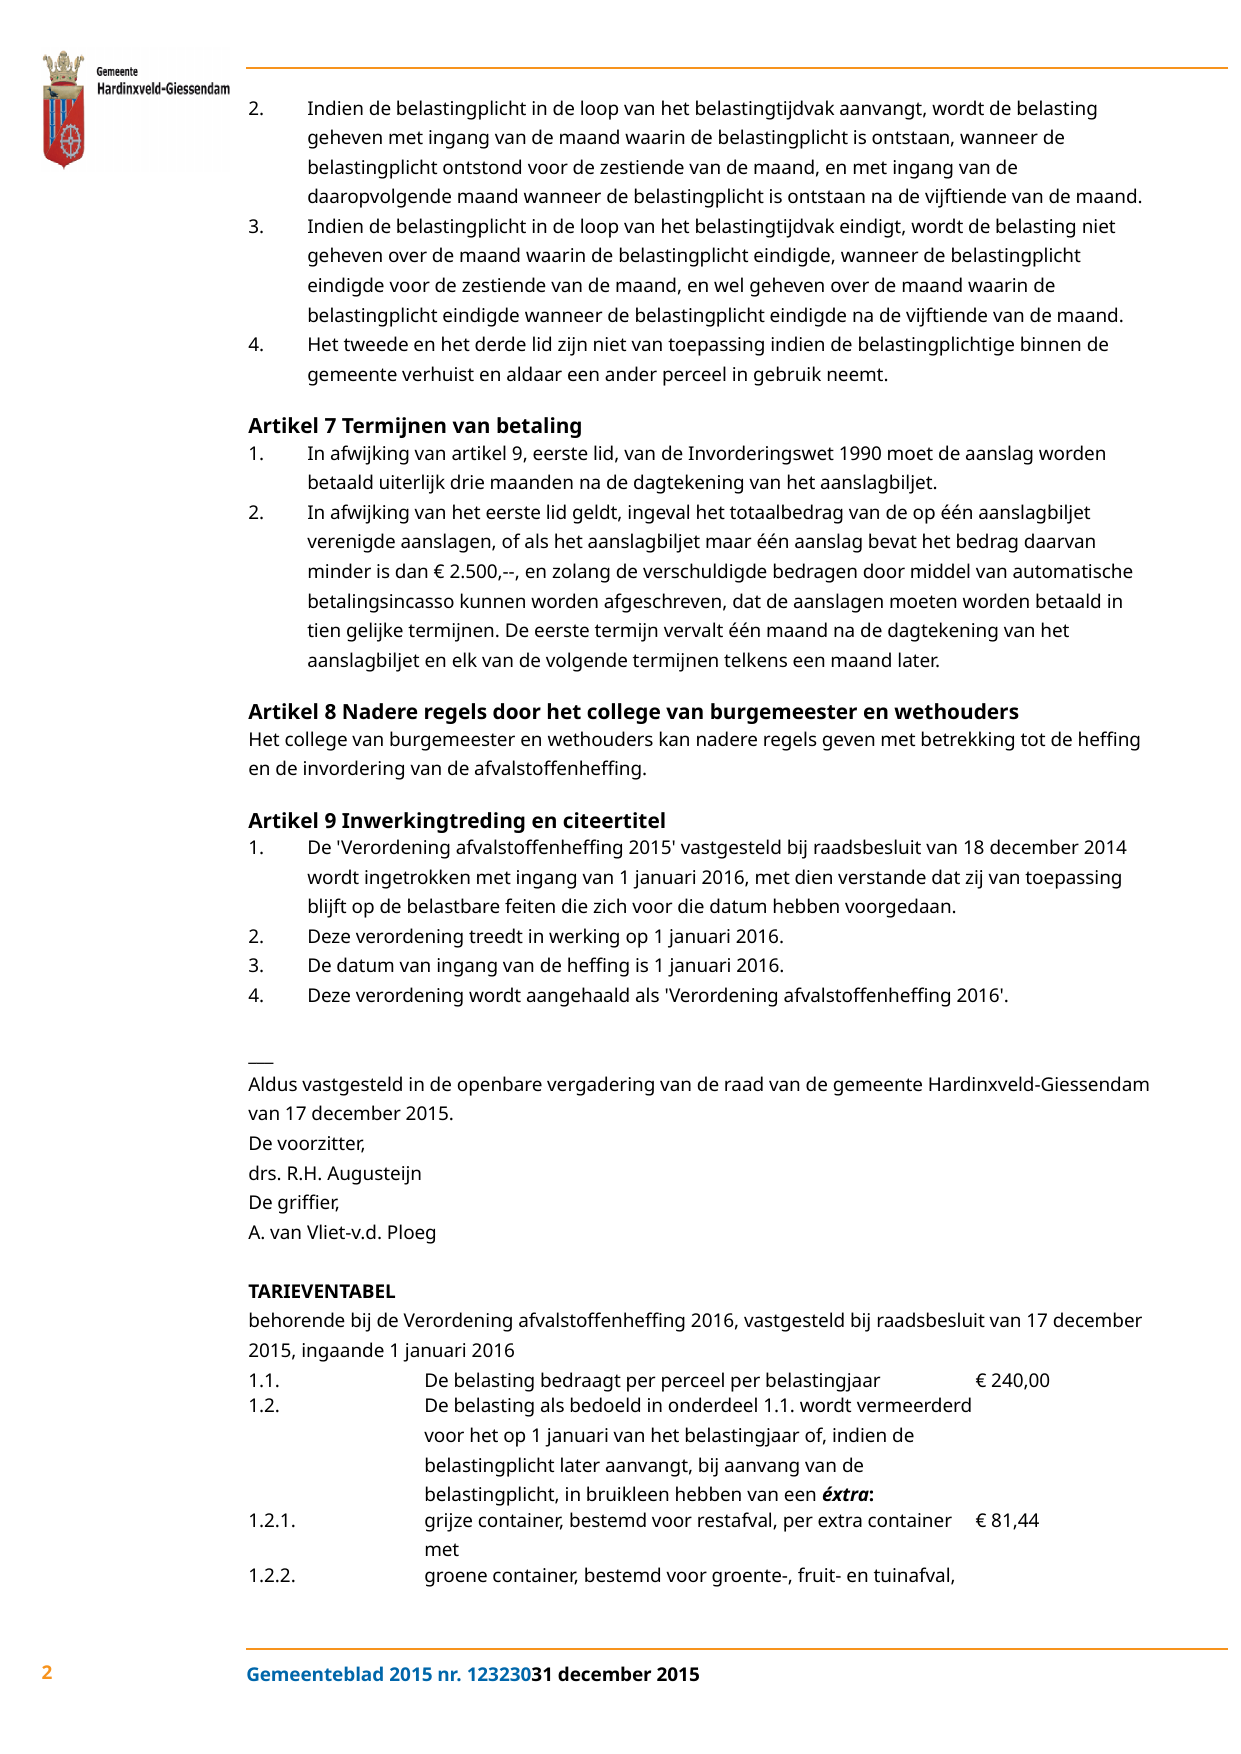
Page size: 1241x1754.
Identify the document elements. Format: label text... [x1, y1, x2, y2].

text drs. R.H. Augusteijn [248, 1160, 1152, 1185]
table_header 1.1. [248, 1367, 424, 1393]
list Indien de belastingplicht in de loop van het belastingtijdvak aanvangt, wordt de belasting geheven met ingang van de maand waarin de belastingplicht is ontstaan, wanneer de belastingplicht ontstond voor de zestiende van de maand, en met ingang van de daaropvolgende maand wanneer de belastingplicht is ontstaan na de vijftiende van de maand. [248, 95, 1152, 209]
list In afwijking van het eerste lid geldt, ingeval het totaalbedrag van de op één aanslagbiljet verenigde aanslagen, of als het aanslagbiljet maar één aanslag bevat het bedrag daarvan minder is dan € 2.500,--, en zolang de verschuldigde bedragen door middel van automatische betalingsincasso kunnen worden afgeschreven, dat de aanslagen moeten worden betaald in tien gelijke termijnen. De eerste termijn vervalt één maand na de dagtekening van het aanslagbiljet en elk van de volgende termijnen telkens een maand later. [248, 499, 1152, 673]
table_cell 1.2. [248, 1393, 424, 1507]
picture [41, 47, 231, 172]
table_cell € 81,44 [975, 1507, 1152, 1562]
text De griffier, [248, 1189, 1152, 1215]
text Artikel 8 Nadere regels door het college van burgemeester en wethouders [248, 697, 1152, 726]
list De 'Verordening afvalstoffenheffing 2015' vastgesteld bij raadsbesluit van 18 december 2014 wordt ingetrokken met ingang van 1 januari 2016, met dien verstande dat zij van toepassing blijft op de belastbare feiten die zich voor die datum hebben voorgedaan. [248, 834, 1152, 919]
table_header € 240,00 [975, 1367, 1152, 1393]
text TARIEVENTABEL [248, 1278, 1152, 1304]
table_cell groene container, bestemd voor groente-, fruit- en tuinafval, [424, 1563, 975, 1588]
text Het college van burgemeester en wethouders kan nadere regels geven met betrekking tot de heffing en de invordering van de afvalstoffenheffing. [248, 726, 1152, 781]
list De datum van ingang van de heffing is 1 januari 2016. [248, 953, 1152, 978]
text Artikel 7 Termijnen van betaling [248, 411, 1152, 440]
text Aldus vastgesteld in de openbare vergadering van de raad van de gemeente Hardinxveld-Giessendam van 17 december 2015. [248, 1071, 1152, 1126]
list In afwijking van artikel 9, eerste lid, van de Invorderingswet 1990 moet de aanslag worden betaald uiterlijk drie maanden na de dagtekening van het aanslagbiljet. [248, 440, 1152, 495]
table_cell 1.2.1. [248, 1507, 424, 1562]
list Het tweede en het derde lid zijn niet van toepassing indien de belastingplichtige binnen de gemeente verhuist en aldaar een ander perceel in gebruik neemt. [248, 331, 1152, 387]
text A. van Vliet-v.d. Ploeg [248, 1219, 1152, 1244]
table_cell grijze container, bestemd voor restafval, per extra container met [424, 1507, 975, 1562]
text De voorzitter, [248, 1130, 1152, 1156]
table_header De belasting bedraagt per perceel per belastingjaar [424, 1367, 975, 1393]
list Deze verordening treedt in werking op 1 januari 2016. [248, 923, 1152, 949]
text Artikel 9 Inwerkingtreding en citeertitel [248, 806, 1152, 834]
list Deze verordening wordt aangehaald als 'Verordening afvalstoffenheffing 2016'. [248, 982, 1152, 1008]
text ___ [248, 1041, 1152, 1067]
table_cell [975, 1563, 1152, 1588]
list Indien de belastingplicht in de loop van het belastingtijdvak eindigt, wordt de belasting niet geheven over de maand waarin de belastingplicht eindigde, wanneer de belastingplicht eindigde voor de zestiende van de maand, en wel geheven over de maand waarin de belastingplicht eindigde wanneer de belastingplicht eindigde na de vijftiende van de maand. [248, 213, 1152, 328]
table_cell De belasting als bedoeld in onderdeel 1.1. wordt vermeerderd voor het op 1 januari van het belastingjaar of, indien de belastingplicht later aanvangt, bij aanvang van de belastingplicht, in bruikleen hebben van een éxtra: [424, 1393, 975, 1507]
table_cell [975, 1393, 1152, 1507]
table_cell 1.2.2. [248, 1563, 424, 1588]
text behorende bij de Verordening afvalstoffenheffing 2016, vastgesteld bij raadsbesluit van 17 december 2015, ingaande 1 januari 2016 [248, 1308, 1152, 1363]
